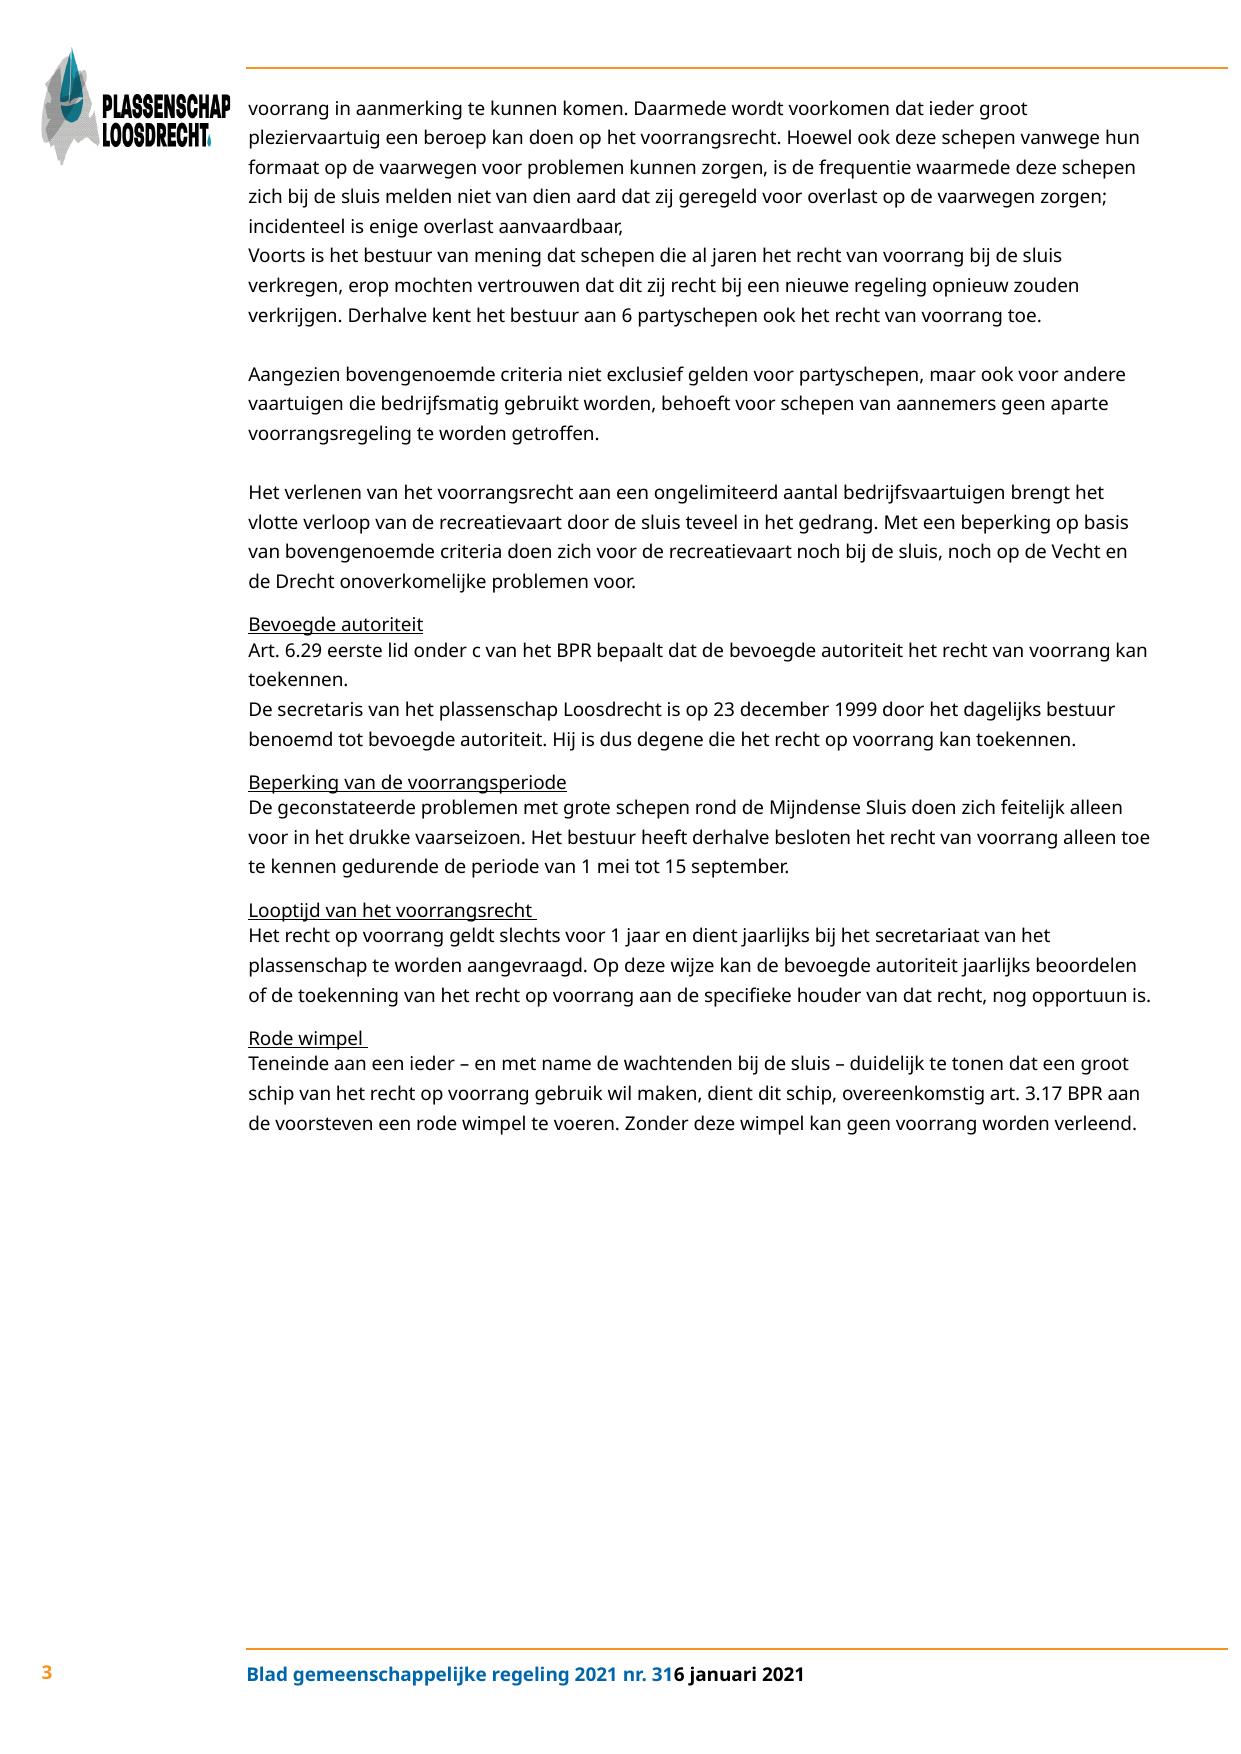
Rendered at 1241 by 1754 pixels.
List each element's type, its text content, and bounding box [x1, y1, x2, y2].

text De geconstateerde problemen met grote schepen rond de Mijndense Sluis doen zich feitelijk alleen voor in het drukke vaarseizoen. Het bestuur heeft derhalve besloten het recht van voorrang alleen toe te kennen gedurende de periode van 1 mei tot 15 september. [248, 794, 1152, 879]
text voorrang in aanmerking te kunnen komen. Daarmede wordt voorkomen dat ieder groot pleziervaartuig een beroep kan doen op het voorrangsrecht. Hoewel ook deze schepen vanwege hun formaat op de vaarwegen voor problemen kunnen zorgen, is de frequentie waarmede deze schepen zich bij de sluis melden niet van dien aard dat zij geregeld voor overlast op de vaarwegen zorgen; incidenteel is enige overlast aanvaardbaar, [248, 95, 1152, 239]
text Art. 6.29 eerste lid onder c van het BPR bepaalt dat de bevoegde autoriteit het recht van voorrang kan toekennen. [248, 637, 1152, 692]
text Beperking van de voorrangsperiode [248, 769, 1152, 794]
text Het recht op voorrang geldt slechts voor 1 jaar en dient jaarlijks bij het secretariaat van het plassenschap te worden aangevraagd. Op deze wijze kan de bevoegde autoriteit jaarlijks beoordelen of de toekenning van het recht op voorrang aan de specifieke houder van dat recht, nog opportuun is. [248, 923, 1152, 1007]
picture [41, 47, 231, 172]
text Looptijd van het voorrangsrecht [248, 897, 1152, 923]
text Rode wimpel [248, 1025, 1152, 1051]
text Aangezien bovengenoemde criteria niet exclusief gelden voor partyschepen, maar ook voor andere vaartuigen die bedrijfsmatig gebruikt worden, behoeft voor schepen van aannemers geen aparte voorrangsregeling te worden getroffen. [248, 361, 1152, 446]
text Voorts is het bestuur van mening dat schepen die al jaren het recht van voorrang bij de sluis verkregen, erop mochten vertrouwen dat dit zij recht bij een nieuwe regeling opnieuw zouden verkrijgen. Derhalve kent het bestuur aan 6 partyschepen ook het recht van voorrang toe. [248, 243, 1152, 328]
text Teneinde aan een ieder – en met name de wachtenden bij de sluis – duidelijk te tonen dat een groot schip van het recht op voorrang gebruik wil maken, dient dit schip, overeenkomstig art. 3.17 BPR aan de voorsteven een rode wimpel te voeren. Zonder deze wimpel kan geen voorrang worden verleend. [248, 1051, 1152, 1136]
text Het verlenen van het voorrangsrecht aan een ongelimiteerd aantal bedrijfsvaartuigen brengt het vlotte verloop van de recreatievaart door de sluis teveel in het gedrang. Met een beperking op basis van bovengenoemde criteria doen zich voor de recreatievaart noch bij de sluis, noch op de Vecht en de Drecht onoverkomelijke problemen voor. [248, 479, 1152, 594]
text De secretaris van het plassenschap Loosdrecht is op 23 december 1999 door het dagelijks bestuur benoemd tot bevoegde autoriteit. Hij is dus degene die het recht op voorrang kan toekennen. [248, 696, 1152, 751]
text Bevoegde autoriteit [248, 611, 1152, 637]
